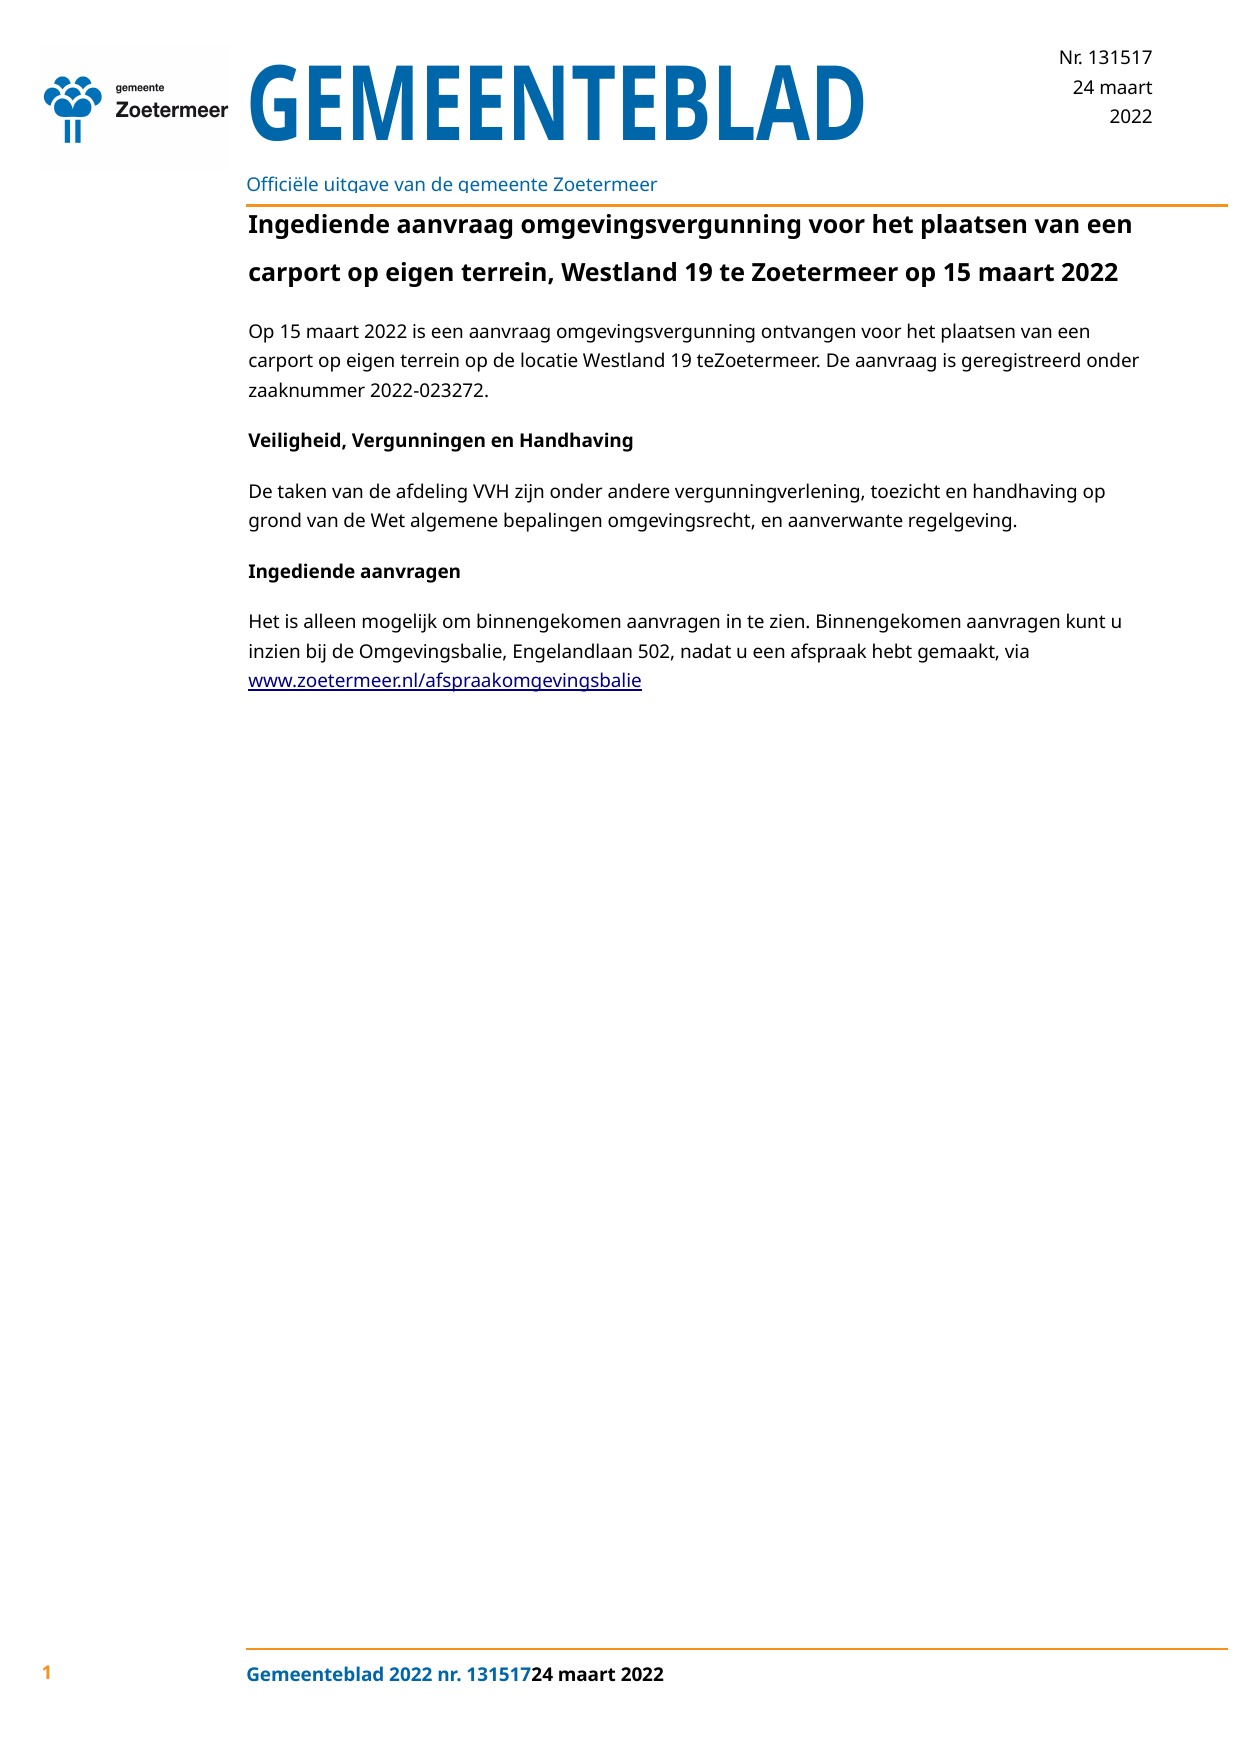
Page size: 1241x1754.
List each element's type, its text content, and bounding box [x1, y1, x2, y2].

text Op 15 maart 2022 is een aanvraag omgevingsvergunning ontvangen voor het plaatsen van een carport op eigen terrein op de locatie Westland 19 teZoetermeer. De aanvraag is geregistreerd onder zaaknummer 2022-023272. [248, 318, 1152, 403]
text Ingediende aanvraag omgevingsvergunning voor het plaatsen van een carport op eigen terrein, Westland 19 te Zoetermeer op 15 maart 2022 [248, 207, 1152, 288]
text Veiligheid, Vergunningen en Handhaving [248, 427, 1152, 453]
text Ingediende aanvragen [248, 558, 1152, 584]
text De taken van de afdeling VVH zijn onder andere vergunningverlening, toezicht en handhaving op grond van de Wet algemene bepalingen omgevingsrecht, en aanverwante regelgeving. [248, 478, 1152, 533]
text Het is alleen mogelijk om binnengekomen aanvragen in te zien. Binnengekomen aanvragen kunt u inzien bij de Omgevingsbalie, Engelandlaan 502, nadat u een afspraak hebt gemaakt, via www.zoetermeer.nl/afspraakomgevingsbalie [248, 608, 1152, 693]
picture [41, 47, 231, 172]
